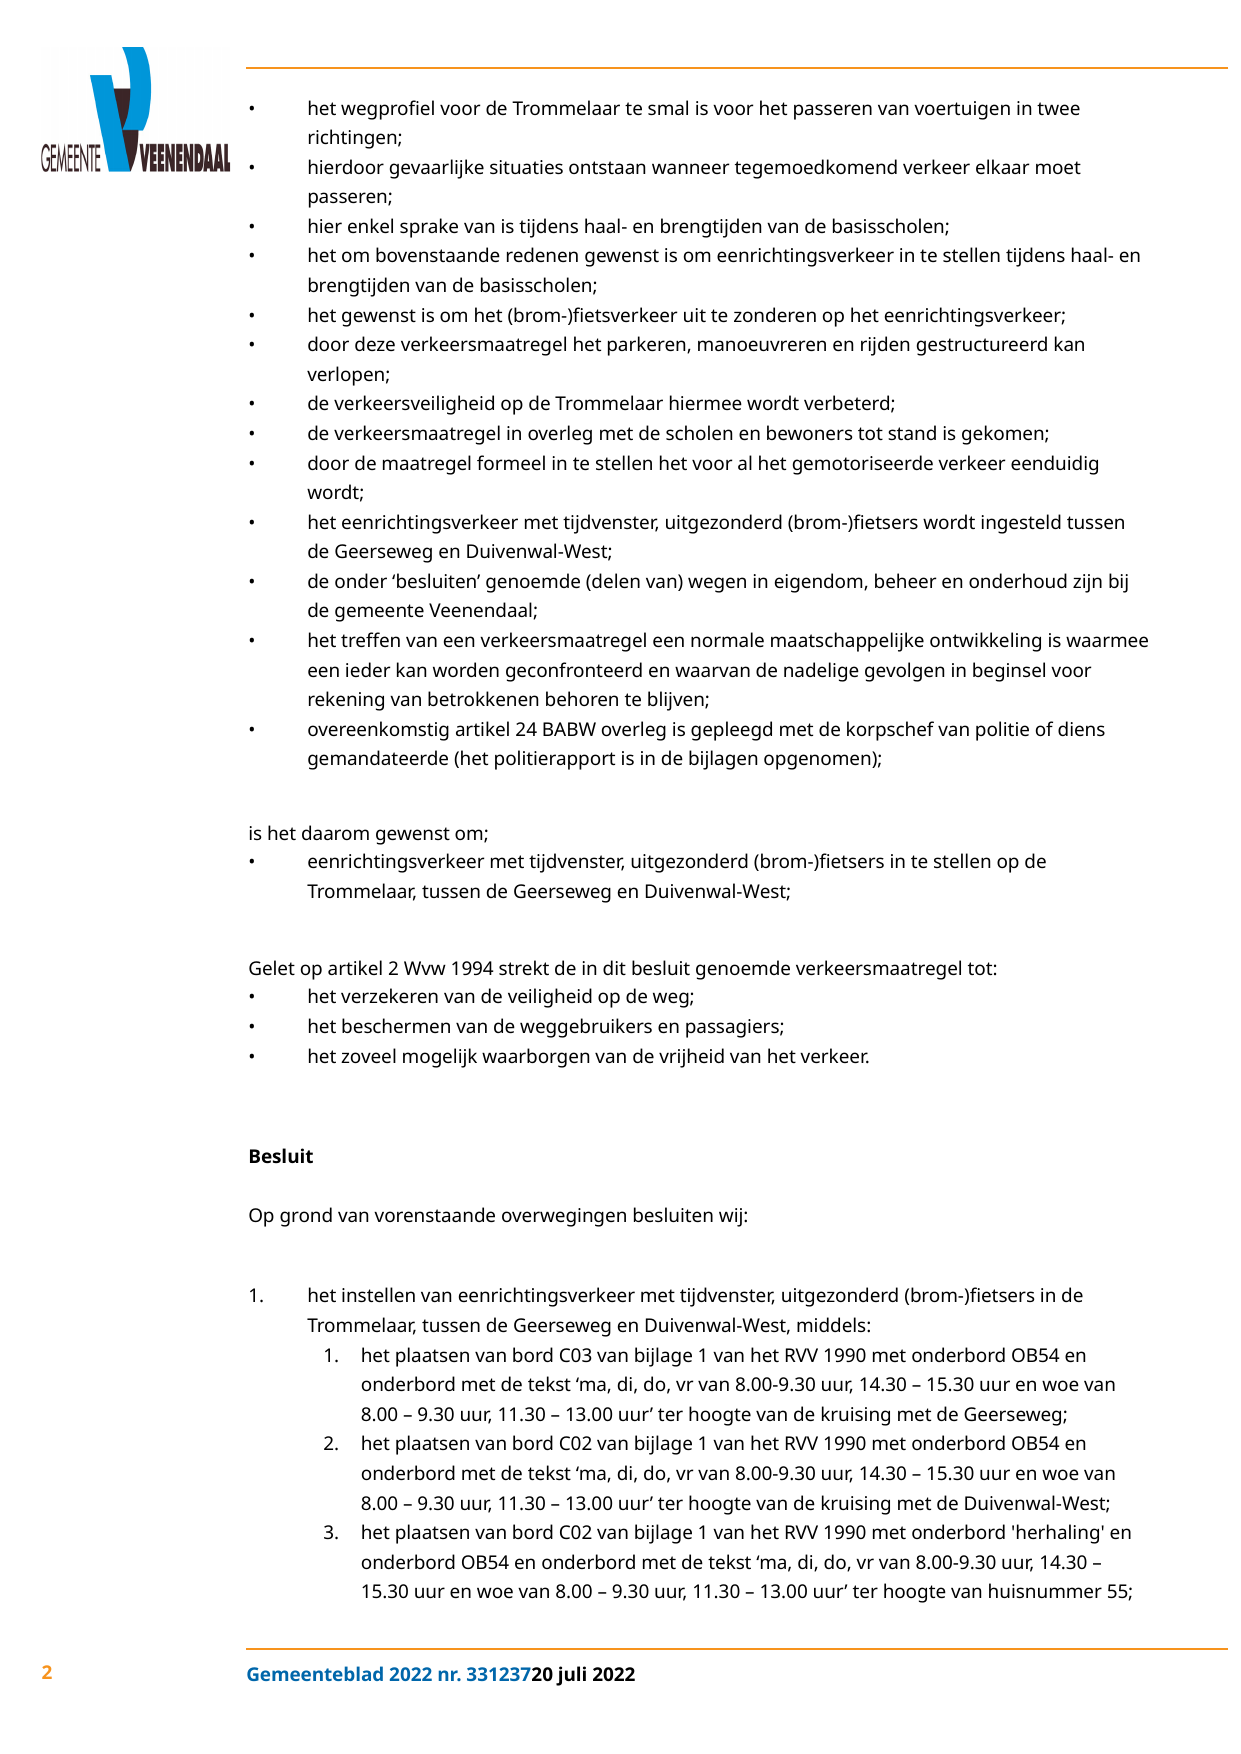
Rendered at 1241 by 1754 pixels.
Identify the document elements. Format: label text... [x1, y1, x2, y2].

list hierdoor gevaarlijke situaties ontstaan wanneer tegemoedkomend verkeer elkaar moet passeren; [248, 154, 1152, 209]
text Gelet op artikel 2 Wvw 1994 strekt de in dit besluit genoemde verkeersmaatregel tot: [248, 955, 1152, 981]
list het instellen van eenrichtingsverkeer met tijdvenster, uitgezonderd (brom-)fietsers in de Trommelaar, tussen de Geerseweg en Duivenwal-West, middels: [248, 1283, 1152, 1338]
list het wegprofiel voor de Trommelaar te smal is voor het passeren van voertuigen in twee richtingen; [248, 95, 1152, 150]
text Op grond van vorenstaande overwegingen besluiten wij: [248, 1203, 1152, 1228]
text is het daarom gewenst om; [248, 820, 1152, 846]
list het beschermen van de weggebruikers en passagiers; [248, 1013, 1152, 1039]
list door de maatregel formeel in te stellen het voor al het gemotoriseerde verkeer eenduidig wordt; [248, 450, 1152, 505]
picture [41, 47, 130, 172]
list het plaatsen van bord C02 van bijlage 1 van het RVV 1990 met onderbord OB54 en onderbord met de tekst ‘ma, di, do, vr van 8.00-9.30 uur, 14.30 – 15.30 uur en woe van 8.00 – 9.30 uur, 11.30 – 13.00 uur’ ter hoogte van de kruising met de Duivenwal-West; [323, 1431, 1152, 1515]
list overeenkomstig artikel 24 BABW overleg is gepleegd met de korpschef van politie of diens gemandateerde (het politierapport is in de bijlagen opgenomen); [248, 716, 1152, 771]
list het gewenst is om het (brom-)fietsverkeer uit te zonderen op het eenrichtingsverkeer; [248, 302, 1152, 328]
list hier enkel sprake van is tijdens haal- en brengtijden van de basisscholen; [248, 213, 1152, 239]
list eenrichtingsverkeer met tijdvenster, uitgezonderd (brom-)fietsers in te stellen op de Trommelaar, tussen de Geerseweg en Duivenwal-West; [248, 848, 1152, 904]
picture [123, 47, 231, 172]
list het plaatsen van bord C03 van bijlage 1 van het RVV 1990 met onderbord OB54 en onderbord met de tekst ‘ma, di, do, vr van 8.00-9.30 uur, 14.30 – 15.30 uur en woe van 8.00 – 9.30 uur, 11.30 – 13.00 uur’ ter hoogte van de kruising met de Geerseweg; [323, 1342, 1152, 1427]
list het om bovenstaande redenen gewenst is om eenrichtingsverkeer in te stellen tijdens haal- en brengtijden van de basisscholen; [248, 243, 1152, 298]
list de verkeersveiligheid op de Trommelaar hiermee wordt verbeterd; [248, 391, 1152, 416]
list het plaatsen van bord C02 van bijlage 1 van het RVV 1990 met onderbord 'herhaling' en onderbord OB54 en onderbord met de tekst ‘ma, di, do, vr van 8.00-9.30 uur, 14.30 – 15.30 uur en woe van 8.00 – 9.30 uur, 11.30 – 13.00 uur’ ter hoogte van huisnummer 55; [323, 1519, 1152, 1604]
list het verzekeren van de veiligheid op de weg; [248, 984, 1152, 1009]
list het zoveel mogelijk waarborgen van de vrijheid van het verkeer. [248, 1043, 1152, 1068]
list de onder ‘besluiten’ genoemde (delen van) wegen in eigendom, beheer en onderhoud zijn bij de gemeente Veenendaal; [248, 568, 1152, 623]
text Besluit [248, 1143, 1152, 1169]
list het treffen van een verkeersmaatregel een normale maatschappelijke ontwikkeling is waarmee een ieder kan worden geconfronteerd en waarvan de nadelige gevolgen in beginsel voor rekening van betrokkenen behoren te blijven; [248, 627, 1152, 712]
list de verkeersmaatregel in overleg met de scholen en bewoners tot stand is gekomen; [248, 420, 1152, 446]
list het eenrichtingsverkeer met tijdvenster, uitgezonderd (brom-)fietsers wordt ingesteld tussen de Geerseweg en Duivenwal-West; [248, 509, 1152, 564]
list door deze verkeersmaatregel het parkeren, manoeuvreren en rijden gestructureerd kan verlopen; [248, 331, 1152, 387]
